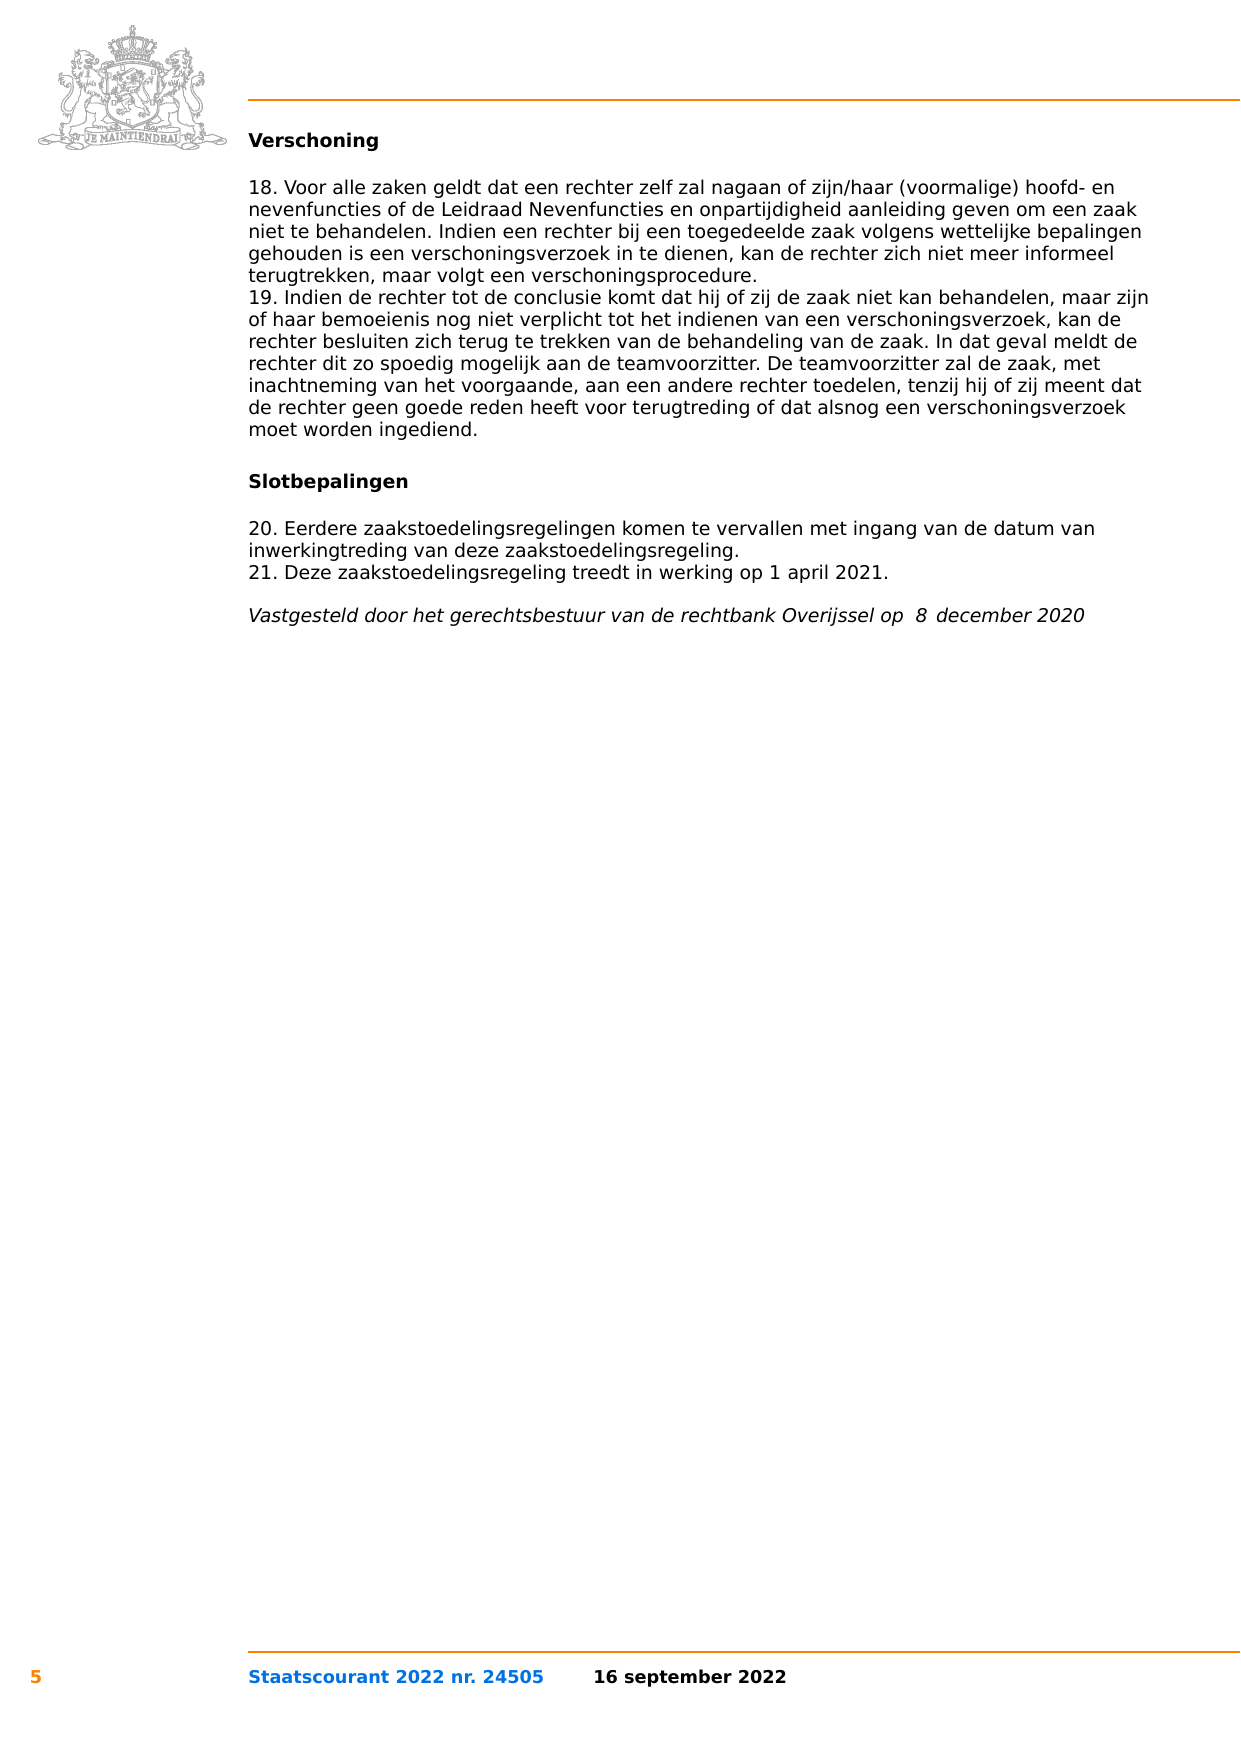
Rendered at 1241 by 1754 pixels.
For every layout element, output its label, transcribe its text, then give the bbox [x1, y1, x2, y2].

text 21. Deze zaakstoedelingsregeling treedt in werking op 1 april 2021. [248, 562, 1163, 583]
text 19. Indien de rechter tot de conclusie komt dat hij of zij de zaak niet kan behandelen, maar zijn of haar bemoeienis nog niet verplicht tot het indienen van een verschoningsverzoek, kan de rechter besluiten zich terug te trekken van de behandeling van de zaak. In dat geval meldt de rechter dit zo spoedig mogelijk aan de teamvoorzitter. De teamvoorzitter zal de zaak, met inachtneming van het voorgaande, aan een andere rechter toedelen, tenzij hij of zij meent dat de rechter geen goede reden heeft voor terugtreding of dat alsnog een verschoningsverzoek moet worden ingediend. [248, 287, 1163, 441]
subtitle Slotbepalingen [248, 471, 1163, 493]
text Vastgesteld door het gerechtsbestuur van de rechtbank Overijssel op 8 december 2020 [248, 605, 1163, 627]
text 20. Eerdere zaakstoedelingsregelingen komen te vervallen met ingang van de datum van inwerkingtreding van deze zaakstoedelingsregeling. [248, 518, 1163, 562]
subtitle Verschoning [248, 130, 1163, 152]
picture [38, 25, 227, 150]
text 18. Voor alle zaken geldt dat een rechter zelf zal nagaan of zijn/haar (voormalige) hoofd- en nevenfuncties of de Leidraad Nevenfuncties en onpartijdigheid aanleiding geven om een zaak niet te behandelen. Indien een rechter bij een toegedeelde zaak volgens wettelijke bepalingen gehouden is een verschoningsverzoek in te dienen, kan de rechter zich niet meer informeel terugtrekken, maar volgt een verschoningsprocedure. [248, 177, 1163, 287]
